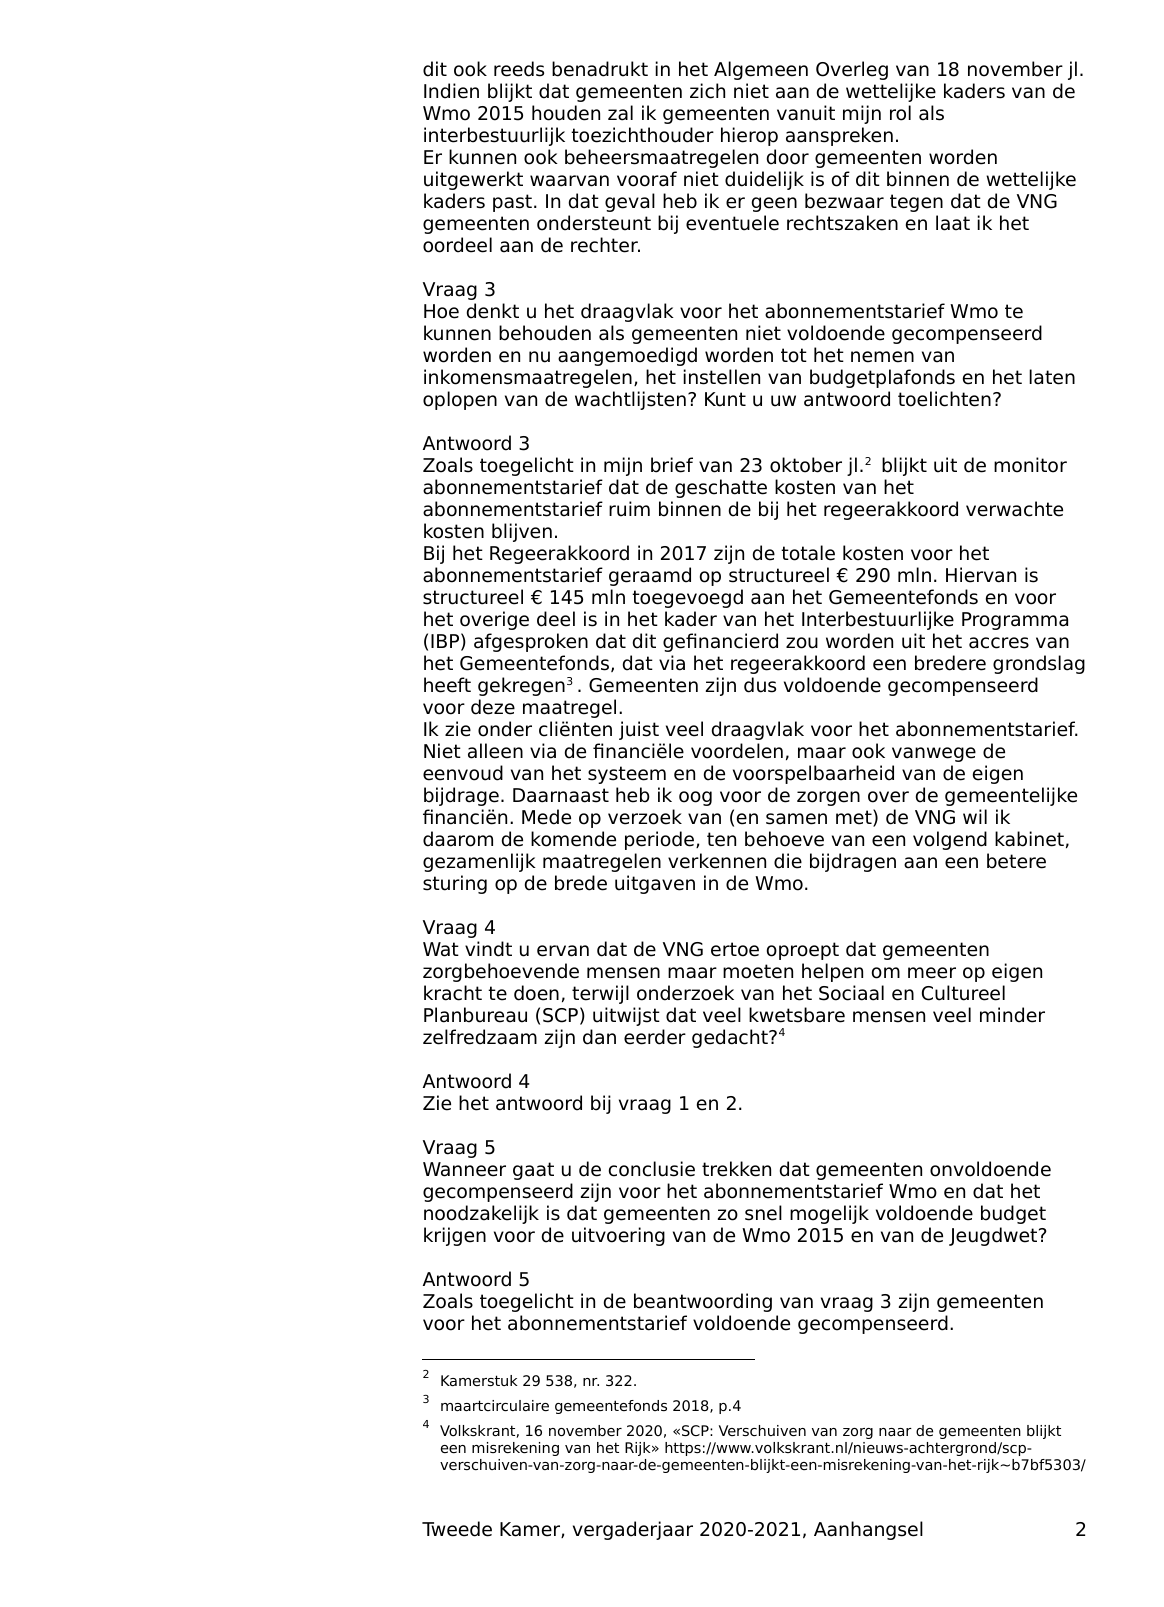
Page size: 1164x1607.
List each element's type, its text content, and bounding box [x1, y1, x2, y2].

text dit ook reeds benadrukt in het Algemeen Overleg van 18 november jl. Indien blijkt dat gemeenten zich niet aan de wettelijke kaders van de Wmo 2015 houden zal ik gemeenten vanuit mijn rol als interbestuurlijk toezichthouder hierop aanspreken. [422, 59, 1087, 147]
text Wat vindt u ervan dat de VNG ertoe oproept dat gemeenten zorgbehoevende mensen maar moeten helpen om meer op eigen kracht te doen, terwijl onderzoek van het Sociaal en Cultureel Planbureau (SCP) uitwijst dat veel kwetsbare mensen veel minder zelfredzaam zijn dan eerder gedacht? [422, 939, 1087, 1049]
text maartcirculaire gemeentefonds 2018, p.4 [422, 1393, 1087, 1416]
text Antwoord 3 [422, 433, 1087, 455]
text Vraag 5 [422, 1137, 1087, 1159]
text Zoals toegelicht in mijn brief van 23 oktober jl. blijkt uit de monitor abonnementstarief dat de geschatte kosten van het abonnementstarief ruim binnen de bij het regeerakkoord verwachte kosten blijven. [422, 455, 1087, 543]
text Antwoord 4 [422, 1071, 1087, 1093]
text Kamerstuk 29 538, nr. 322. [422, 1368, 1087, 1391]
text Vraag 4 [422, 917, 1087, 939]
text Wanneer gaat u de conclusie trekken dat gemeenten onvoldoende gecompenseerd zijn voor het abonnementstarief Wmo en dat het noodzakelijk is dat gemeenten zo snel mogelijk voldoende budget krijgen voor de uitvoering van de Wmo 2015 en van de Jeugdwet? [422, 1159, 1087, 1247]
text Zoals toegelicht in de beantwoording van vraag 3 zijn gemeenten voor het abonnementstarief voldoende gecompenseerd. [422, 1291, 1087, 1335]
text Ik zie onder cliënten juist veel draagvlak voor het abonnementstarief. Niet alleen via de financiële voordelen, maar ook vanwege de eenvoud van het systeem en de voorspelbaarheid van de eigen bijdrage. Daarnaast heb ik oog voor de zorgen over de gemeentelijke financiën. Mede op verzoek van (en samen met) de VNG wil ik daarom de komende periode, ten behoeve van een volgend kabinet, gezamenlijk maatregelen verkennen die bijdragen aan een betere sturing op de brede uitgaven in de Wmo. [422, 719, 1087, 895]
text Zie het antwoord bij vraag 1 en 2. [422, 1093, 1087, 1115]
text Bij het Regeerakkoord in 2017 zijn de totale kosten voor het abonnementstarief geraamd op structureel € 290 mln. Hiervan is structureel € 145 mln toegevoegd aan het Gemeentefonds en voor het overige deel is in het kader van het Interbestuurlijke Programma (IBP) afgesproken dat dit gefinancierd zou worden uit het accres van het Gemeentefonds, dat via het regeerakkoord een bredere grondslag heeft gekregen. Gemeenten zijn dus voldoende gecompenseerd voor deze maatregel. [422, 543, 1087, 719]
text Er kunnen ook beheersmaatregelen door gemeenten worden uitgewerkt waarvan vooraf niet duidelijk is of dit binnen de wettelijke kaders past. In dat geval heb ik er geen bezwaar tegen dat de VNG gemeenten ondersteunt bij eventuele rechtszaken en laat ik het oordeel aan de rechter. [422, 147, 1087, 257]
text Antwoord 5 [422, 1269, 1087, 1291]
text Volkskrant, 16 november 2020, «SCP: Verschuiven van zorg naar de gemeenten blijkt een misrekening van het Rijk» https://www.volkskrant.nl/nieuws-achtergrond/scp-verschuiven-van-zorg-naar-de-gemeenten-blijkt-een-misrekening-van-het-rijk~b7bf5303/ [422, 1418, 1087, 1474]
text Vraag 3 [422, 279, 1087, 301]
text Hoe denkt u het draagvlak voor het abonnementstarief Wmo te kunnen behouden als gemeenten niet voldoende gecompenseerd worden en nu aangemoedigd worden tot het nemen van inkomensmaatregelen, het instellen van budgetplafonds en het laten oplopen van de wachtlijsten? Kunt u uw antwoord toelichten? [422, 301, 1087, 411]
